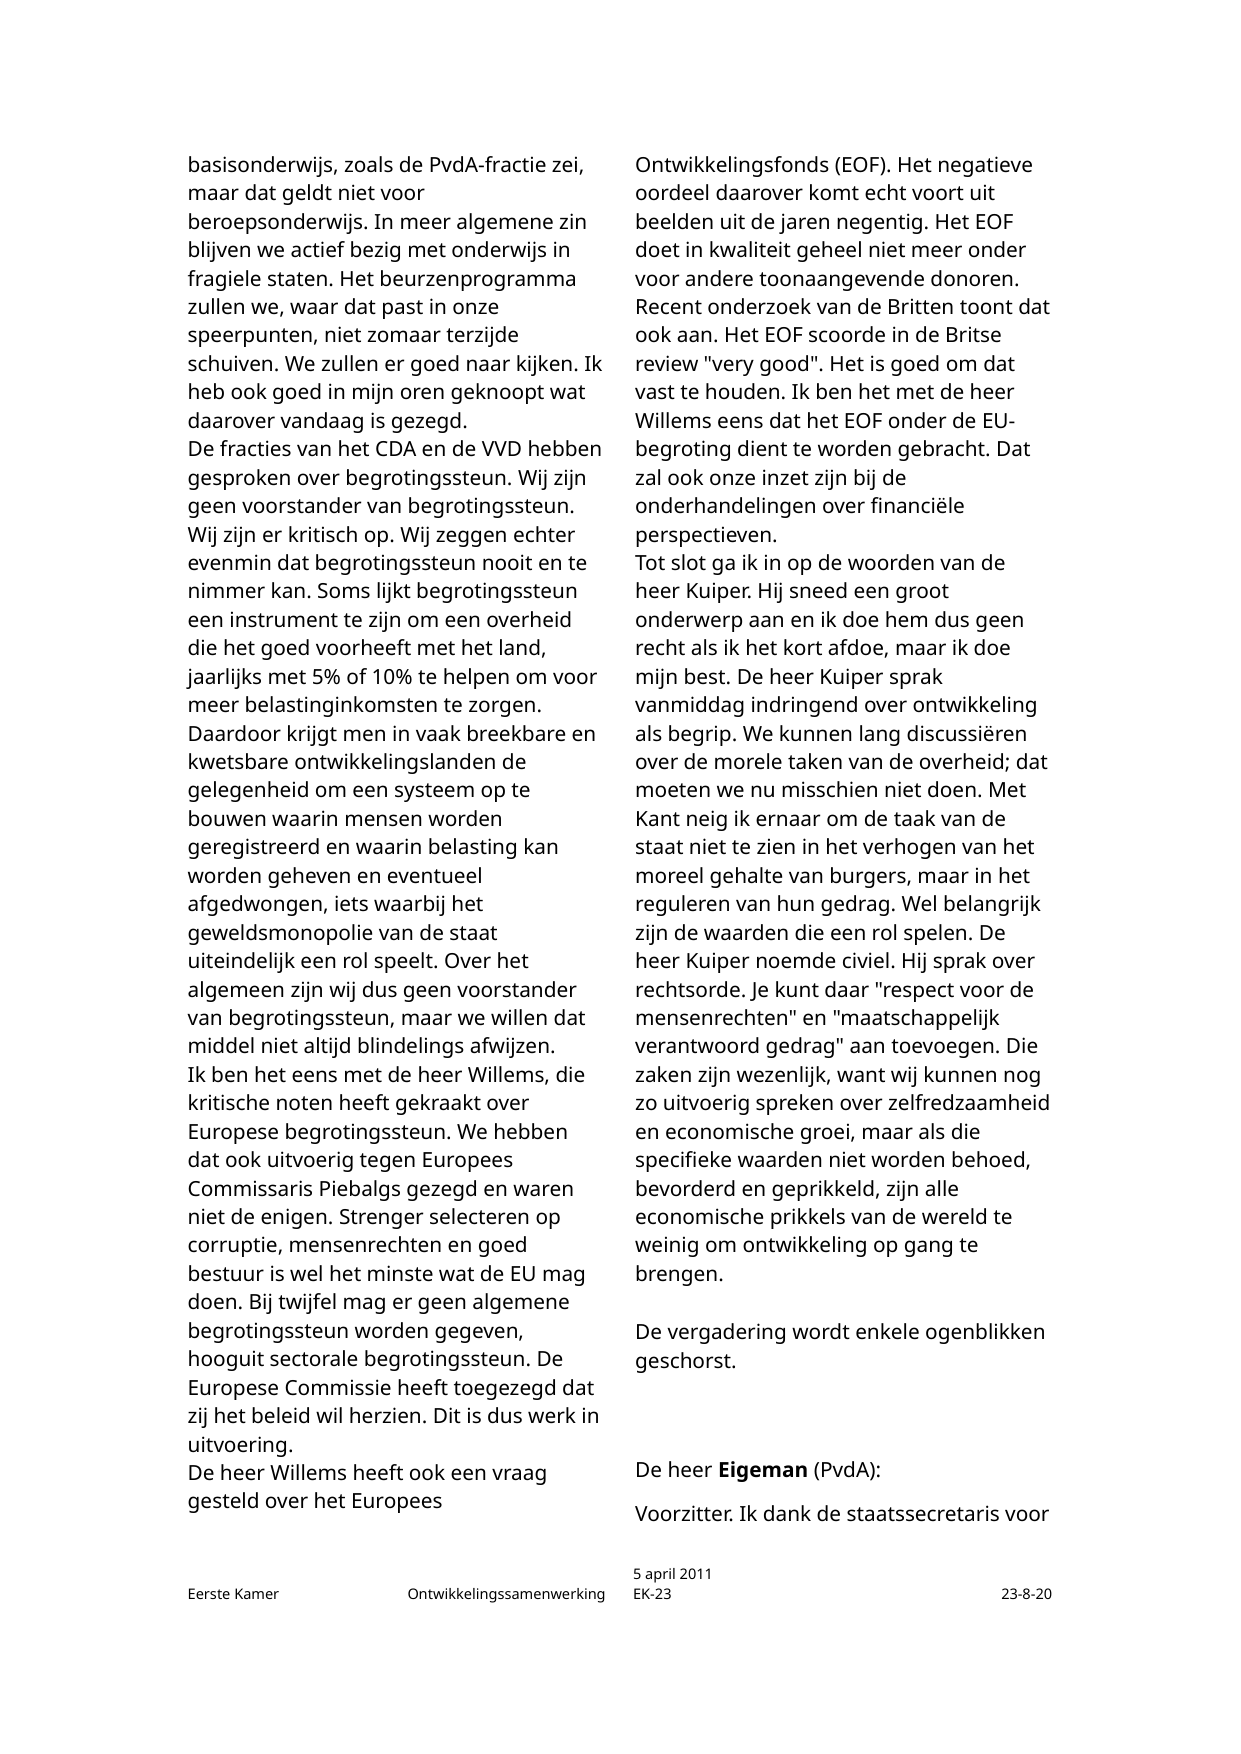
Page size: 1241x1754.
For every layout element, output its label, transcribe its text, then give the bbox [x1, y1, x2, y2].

text Ontwikkelingsfonds (EOF). Het negatieve oordeel daarover komt echt voort uit beelden uit de jaren negentig. Het EOF doet in kwaliteit geheel niet meer onder voor andere toonaangevende donoren. Recent onderzoek van de Britten toont dat ook aan. Het EOF scoorde in de Britse review "very good". Het is goed om dat vast te houden. Ik ben het met de heer Willems eens dat het EOF onder de EU-begroting dient te worden gebracht. Dat zal ook onze inzet zijn bij de onderhandelingen over financiële perspectieven. [635, 150, 1053, 548]
text Voorzitter. Ik dank de staatssecretaris voor [635, 1499, 1053, 1527]
text basisonderwijs, zoals de PvdA-fractie zei, maar dat geldt niet voor beroepsonderwijs. In meer algemene zin blijven we actief bezig met onderwijs in fragiele staten. Het beurzenprogramma zullen we, waar dat past in onze speerpunten, niet zomaar terzijde schuiven. We zullen er goed naar kijken. Ik heb ook goed in mijn oren geknoopt wat daarover vandaag is gezegd. [187, 150, 605, 434]
text De heer Willems heeft ook een vraag gesteld over het Europees [187, 1458, 605, 1515]
text De heer Eigeman (PvdA): [635, 1455, 1053, 1484]
text Tot slot ga ik in op de woorden van de heer Kuiper. Hij sneed een groot onderwerp aan en ik doe hem dus geen recht als ik het kort afdoe, maar ik doe mijn best. De heer Kuiper sprak vanmiddag indringend over ontwikkeling als begrip. We kunnen lang discussiëren over de morele taken van de overheid; dat moeten we nu misschien niet doen. Met Kant neig ik ernaar om de taak van de staat niet te zien in het verhogen van het moreel gehalte van burgers, maar in het reguleren van hun gedrag. Wel belangrijk zijn de waarden die een rol spelen. De heer Kuiper noemde civiel. Hij sprak over rechtsorde. Je kunt daar "respect voor de mensenrechten" en "maatschappelijk verantwoord gedrag" aan toevoegen. Die zaken zijn wezenlijk, want wij kunnen nog zo uitvoerig spreken over zelfredzaamheid en economische groei, maar als die specifieke waarden niet worden behoed, bevorderd en geprikkeld, zijn alle economische prikkels van de wereld te weinig om ontwikkeling op gang te brengen. [635, 548, 1053, 1287]
text Ik ben het eens met de heer Willems, die kritische noten heeft gekraakt over Europese begrotingssteun. We hebben dat ook uitvoerig tegen Europees Commissaris Piebalgs gezegd en waren niet de enigen. Strenger selecteren op corruptie, mensenrechten en goed bestuur is wel het minste wat de EU mag doen. Bij twijfel mag er geen algemene begrotingssteun worden gegeven, hooguit sectorale begrotingssteun. De Europese Commissie heeft toegezegd dat zij het beleid wil herzien. Dit is dus werk in uitvoering. [187, 1060, 605, 1458]
text De vergadering wordt enkele ogenblikken geschorst. [635, 1317, 1053, 1374]
text De fracties van het CDA en de VVD hebben gesproken over begrotingssteun. Wij zijn geen voorstander van begrotingssteun. Wij zijn er kritisch op. Wij zeggen echter evenmin dat begrotingssteun nooit en te nimmer kan. Soms lijkt begrotingssteun een instrument te zijn om een overheid die het goed voorheeft met het land, jaarlijks met 5% of 10% te helpen om voor meer belastinginkomsten te zorgen. Daardoor krijgt men in vaak breekbare en kwetsbare ontwikkelingslanden de gelegenheid om een systeem op te bouwen waarin mensen worden geregistreerd en waarin belasting kan worden geheven en eventueel afgedwongen, iets waarbij het geweldsmonopolie van de staat uiteindelijk een rol speelt. Over het algemeen zijn wij dus geen voorstander van begrotingssteun, maar we willen dat middel niet altijd blindelings afwijzen. [187, 434, 605, 1060]
text  [635, 1404, 1053, 1433]
